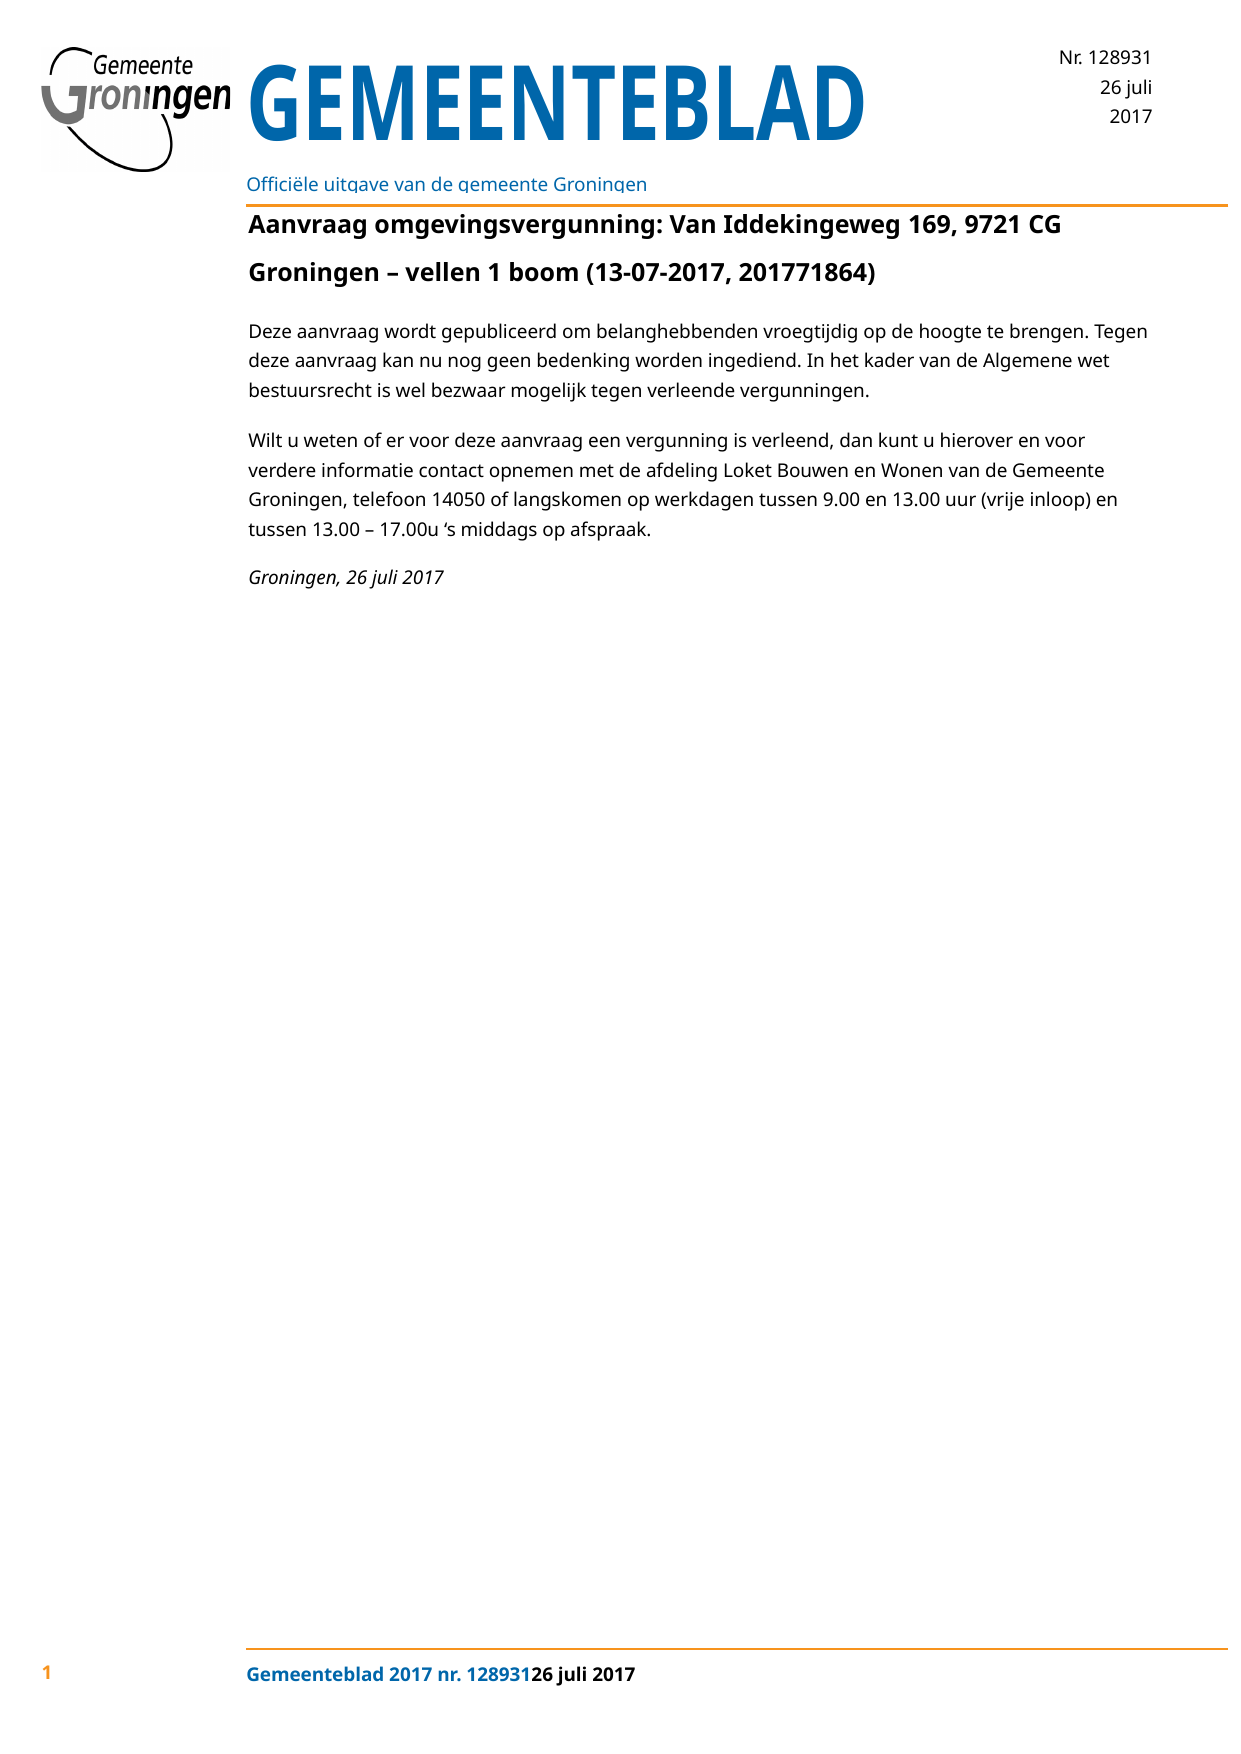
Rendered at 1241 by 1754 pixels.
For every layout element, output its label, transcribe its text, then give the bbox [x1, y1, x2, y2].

text Groningen, 26 juli 2017 [248, 564, 1152, 590]
text Aanvraag omgevingsvergunning: Van Iddekingeweg 169, 9721 CG Groningen – vellen 1 boom (13-07-2017, 201771864) [248, 207, 1152, 288]
text Deze aanvraag wordt gepubliceerd om belanghebbenden vroegtijdig op de hoogte te brengen. Tegen deze aanvraag kan nu nog geen bedenking worden ingediend. In het kader van de Algemene wet bestuursrecht is wel bezwaar mogelijk tegen verleende vergunningen. [248, 318, 1152, 403]
text Wilt u weten of er voor deze aanvraag een vergunning is verleend, dan kunt u hierover en voor verdere informatie contact opnemen met de afdeling Loket Bouwen en Wonen van de Gemeente Groningen, telefoon 14050 of langskomen op werkdagen tussen 9.00 en 13.00 uur (vrije inloop) en tussen 13.00 – 17.00u ‘s middags op afspraak. [248, 427, 1152, 542]
picture [41, 47, 231, 172]
